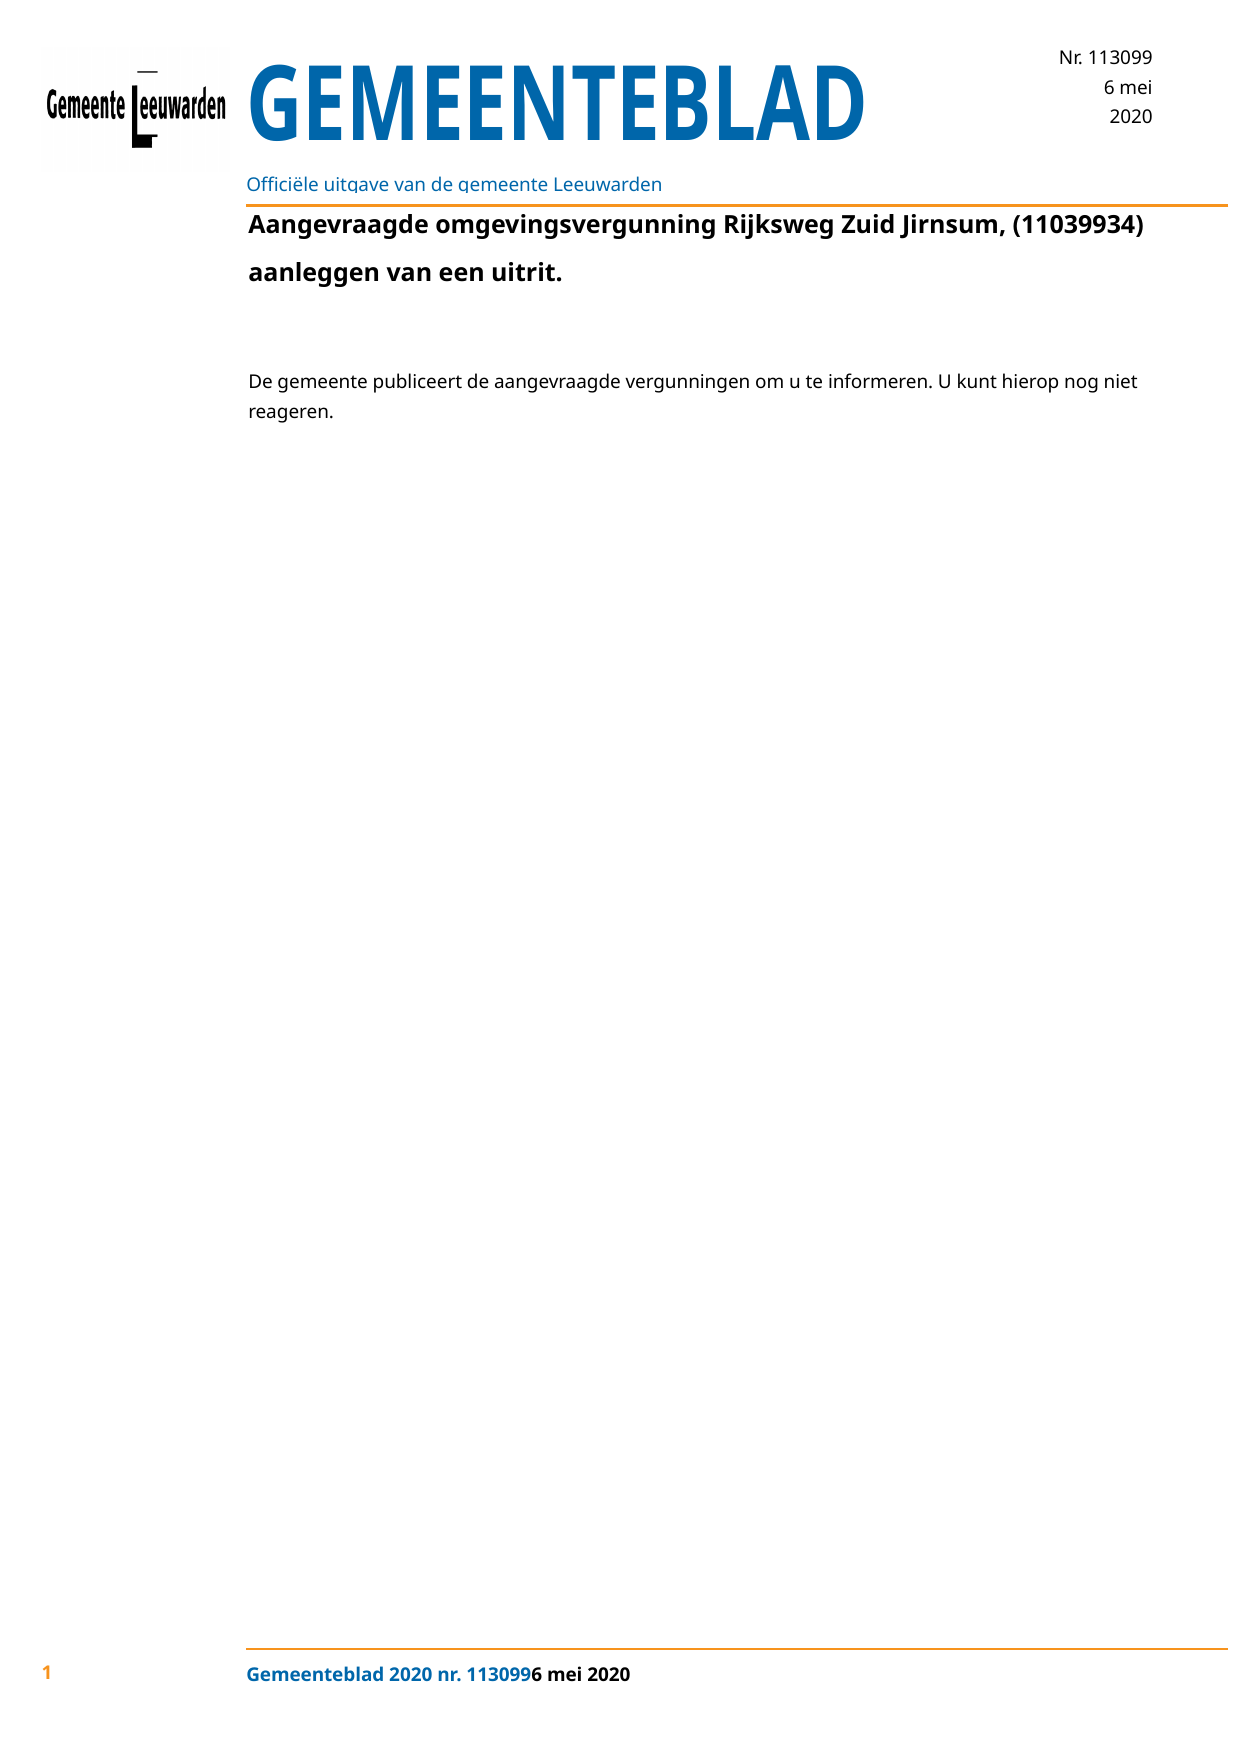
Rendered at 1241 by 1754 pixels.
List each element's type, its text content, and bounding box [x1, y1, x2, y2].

text De gemeente publiceert de aangevraagde vergunningen om u te informeren. U kunt hierop nog niet reageren. [248, 368, 1152, 424]
text Aangevraagde omgevingsvergunning Rijksweg Zuid Jirnsum, (11039934) aanleggen van een uitrit. [248, 207, 1152, 288]
picture [41, 47, 231, 172]
